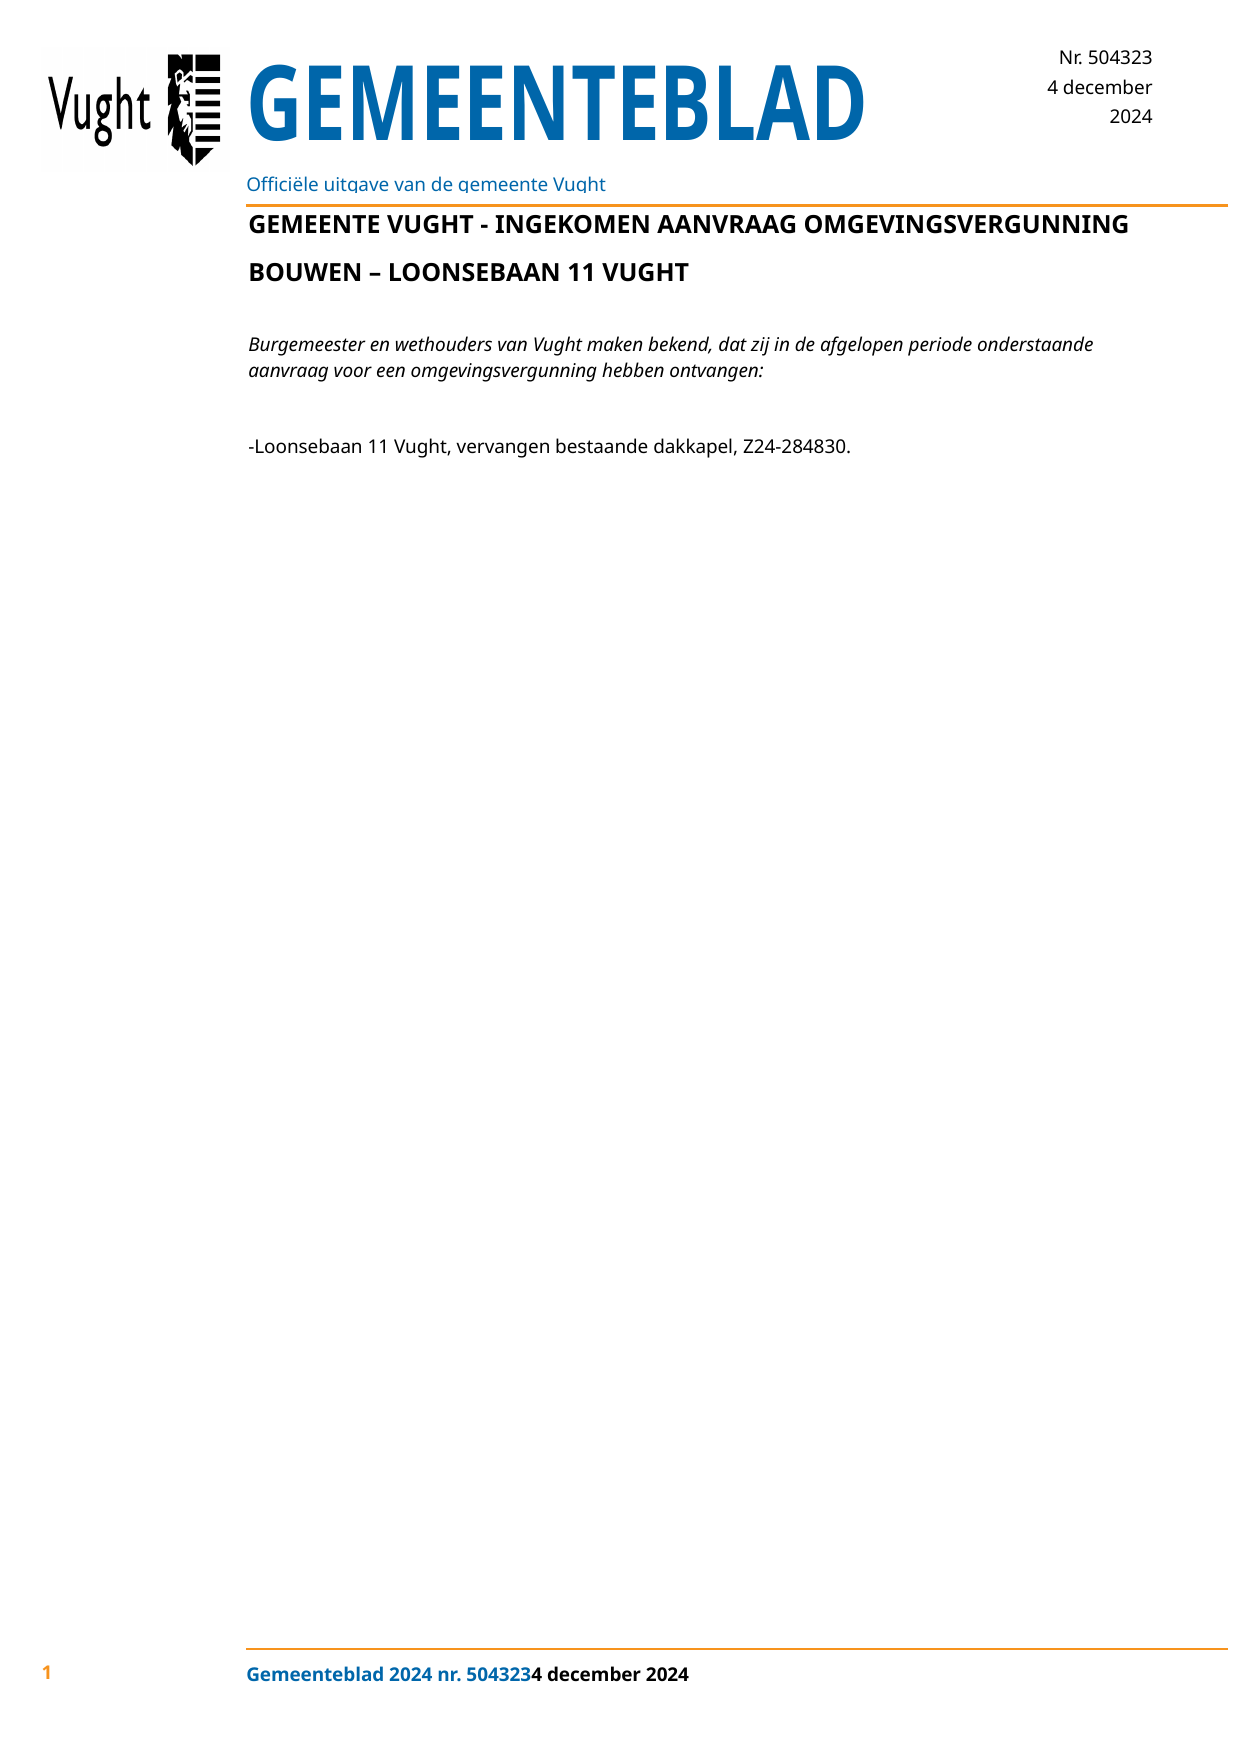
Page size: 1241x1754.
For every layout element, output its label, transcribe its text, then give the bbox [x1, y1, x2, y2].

text -Loonsebaan 11 Vught, vervangen bestaande dakkapel, Z24-284830. [248, 433, 1152, 459]
text Burgemeester en wethouders van Vught maken bekend, dat zij in de afgelopen periode onderstaande aanvraag voor een omgevingsvergunning hebben ontvangen: [248, 331, 1152, 383]
picture [41, 47, 231, 172]
text GEMEENTE VUGHT - INGEKOMEN AANVRAAG OMGEVINGSVERGUNNING BOUWEN – LOONSEBAAN 11 VUGHT [248, 207, 1152, 288]
